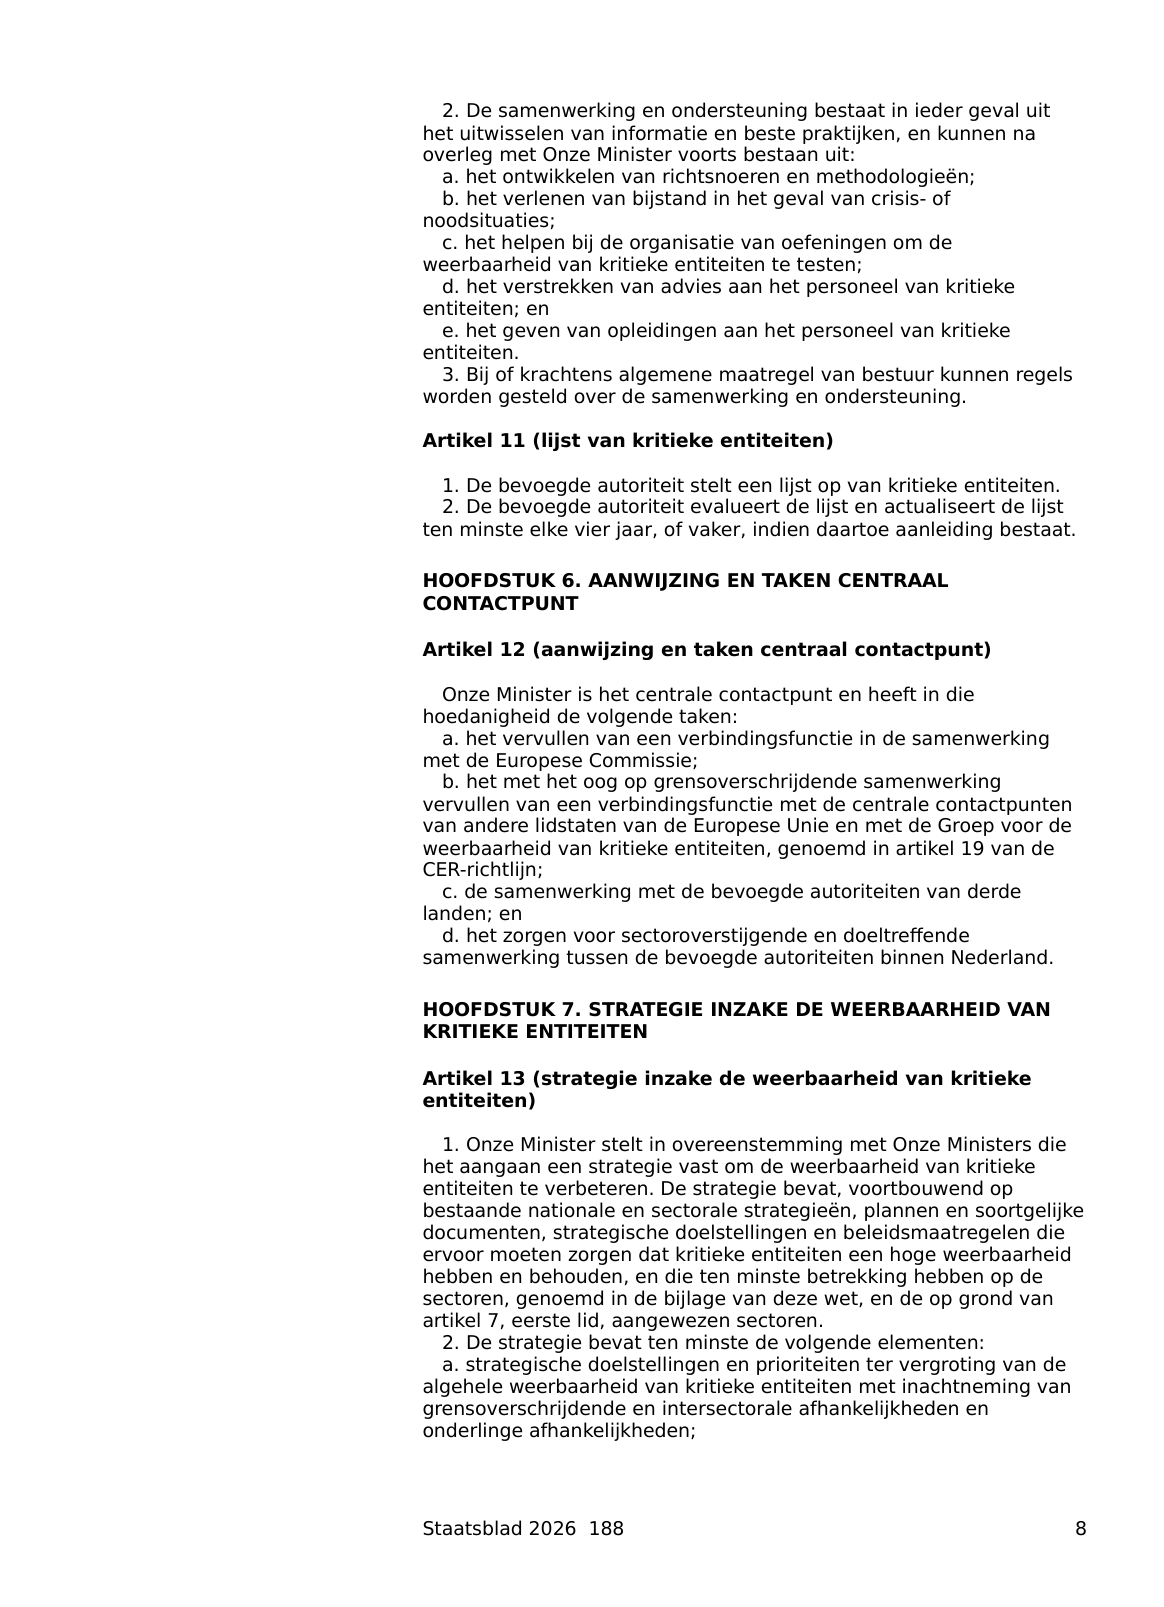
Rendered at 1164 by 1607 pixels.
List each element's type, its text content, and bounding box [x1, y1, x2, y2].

text 1. De bevoegde autoriteit stelt een lijst op van kritieke entiteiten. [422, 474, 1087, 496]
text a. het ontwikkelen van richtsnoeren en methodologieën; [422, 166, 1087, 188]
text Onze Minister is het centrale contactpunt en heeft in die hoedanigheid de volgende taken: [422, 683, 1087, 727]
text 2. De strategie bevat ten minste de volgende elementen: [422, 1332, 1087, 1354]
text 2. De bevoegde autoriteit evalueert de lijst en actualiseert de lijst ten minste elke vier jaar, of vaker, indien daartoe aanleiding bestaat. [422, 496, 1087, 540]
text a. strategische doelstellingen en prioriteiten ter vergroting van de algehele weerbaarheid van kritieke entiteiten met inachtneming van grensoverschrijdende en intersectorale afhankelijkheden en onderlinge afhankelijkheden; [422, 1354, 1087, 1442]
subtitle Artikel 13 (strategie inzake de weerbaarheid van kritieke entiteiten) [422, 1068, 1087, 1112]
text b. het verlenen van bijstand in het geval van crisis- of noodsituaties; [422, 188, 1087, 232]
text b. het met het oog op grensoverschrijdende samenwerking vervullen van een verbindingsfunctie met de centrale contactpunten van andere lidstaten van de Europese Unie en met de Groep voor de weerbaarheid van kritieke entiteiten, genoemd in artikel 19 van de CER-richtlijn; [422, 771, 1087, 881]
subtitle Artikel 11 (lijst van kritieke entiteiten) [422, 430, 1087, 452]
text d. het zorgen voor sectoroverstijgende en doeltreffende samenwerking tussen de bevoegde autoriteiten binnen Nederland. [422, 925, 1087, 969]
text 2. De samenwerking en ondersteuning bestaat in ieder geval uit het uitwisselen van informatie en beste praktijken, en kunnen na overleg met Onze Minister voorts bestaan uit: [422, 100, 1087, 166]
text c. het helpen bij de organisatie van oefeningen om de weerbaarheid van kritieke entiteiten te testen; [422, 232, 1087, 276]
text a. het vervullen van een verbindingsfunctie in de samenwerking met de Europese Commissie; [422, 727, 1087, 771]
text c. de samenwerking met de bevoegde autoriteiten van derde landen; en [422, 881, 1087, 925]
subtitle HOOFDSTUK 6. AANWIJZING EN TAKEN CENTRAAL CONTACTPUNT [422, 570, 1087, 614]
text 3. Bij of krachtens algemene maatregel van bestuur kunnen regels worden gesteld over de samenwerking en ondersteuning. [422, 364, 1087, 408]
subtitle HOOFDSTUK 7. STRATEGIE INZAKE DE WEERBAARHEID VAN KRITIEKE ENTITEITEN [422, 999, 1087, 1043]
text e. het geven van opleidingen aan het personeel van kritieke entiteiten. [422, 320, 1087, 364]
text d. het verstrekken van advies aan het personeel van kritieke entiteiten; en [422, 276, 1087, 320]
subtitle Artikel 12 (aanwijzing en taken centraal contactpunt) [422, 639, 1087, 661]
text 1. Onze Minister stelt in overeenstemming met Onze Ministers die het aangaan een strategie vast om de weerbaarheid van kritieke entiteiten te verbeteren. De strategie bevat, voortbouwend op bestaande nationale en sectorale strategieën, plannen en soortgelijke documenten, strategische doelstellingen en beleidsmaatregelen die ervoor moeten zorgen dat kritieke entiteiten een hoge weerbaarheid hebben en behouden, en die ten minste betrekking hebben op de sectoren, genoemd in de bijlage van deze wet, en de op grond van artikel 7, eerste lid, aangewezen sectoren. [422, 1134, 1087, 1332]
